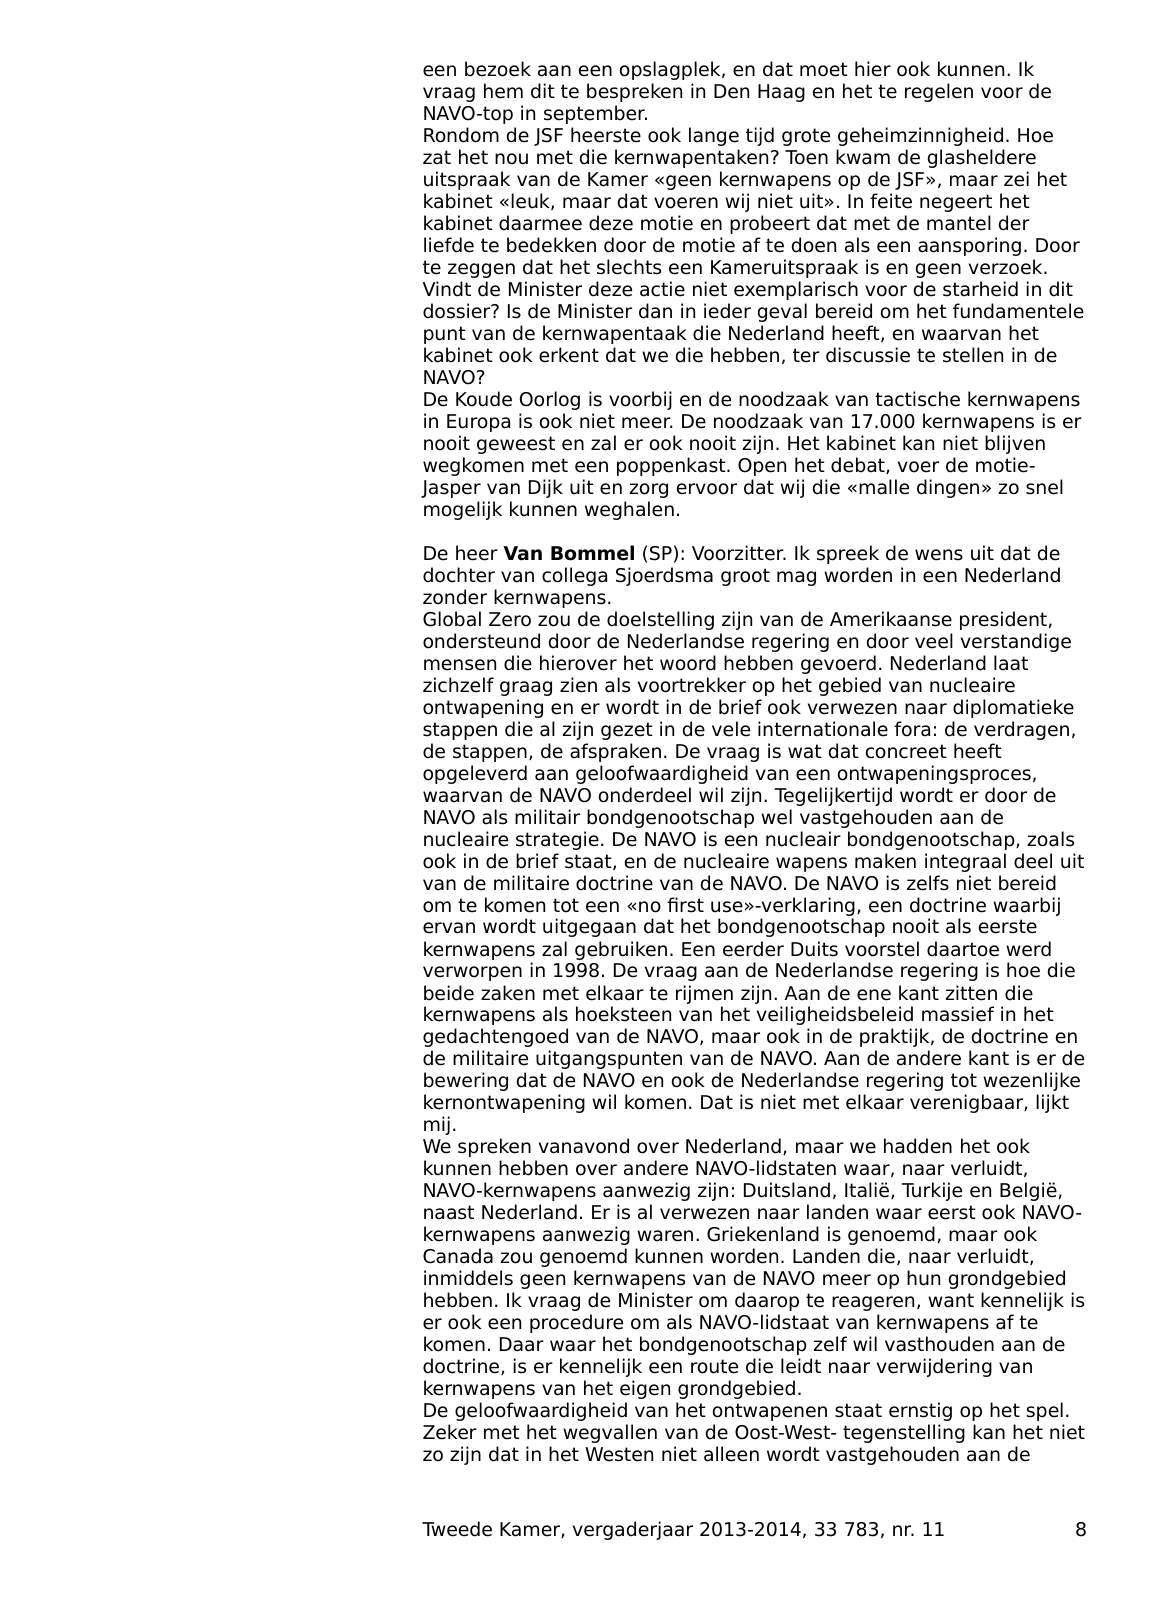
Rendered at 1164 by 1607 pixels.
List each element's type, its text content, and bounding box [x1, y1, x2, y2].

text Global Zero zou de doelstelling zijn van de Amerikaanse president, ondersteund door de Nederlandse regering en door veel verstandige mensen die hierover het woord hebben gevoerd. Nederland laat zichzelf graag zien als voortrekker op het gebied van nucleaire ontwapening en er wordt in de brief ook verwezen naar diplomatieke stappen die al zijn gezet in de vele internationale fora: de verdragen, de stappen, de afspraken. De vraag is wat dat concreet heeft opgeleverd aan geloofwaardigheid van een ontwapeningsproces, waarvan de NAVO onderdeel wil zijn. Tegelijkertijd wordt er door de NAVO als militair bondgenootschap wel vastgehouden aan de nucleaire strategie. De NAVO is een nucleair bondgenootschap, zoals ook in de brief staat, en de nucleaire wapens maken integraal deel uit van de militaire doctrine van de NAVO. De NAVO is zelfs niet bereid om te komen tot een «no first use»-verklaring, een doctrine waarbij ervan wordt uitgegaan dat het bondgenootschap nooit als eerste kernwapens zal gebruiken. Een eerder Duits voorstel daartoe werd verworpen in 1998. De vraag aan de Nederlandse regering is hoe die beide zaken met elkaar te rijmen zijn. Aan de ene kant zitten die kernwapens als hoeksteen van het veiligheidsbeleid massief in het gedachtengoed van de NAVO, maar ook in de praktijk, de doctrine en de militaire uitgangspunten van de NAVO. Aan de andere kant is er de bewering dat de NAVO en ook de Nederlandse regering tot wezenlijke kernontwapening wil komen. Dat is niet met elkaar verenigbaar, lijkt mij. [422, 609, 1087, 1136]
text Rondom de JSF heerste ook lange tijd grote geheimzinnigheid. Hoe zat het nou met die kernwapentaken? Toen kwam de glasheldere uitspraak van de Kamer «geen kernwapens op de JSF», maar zei het kabinet «leuk, maar dat voeren wij niet uit». In feite negeert het kabinet daarmee deze motie en probeert dat met de mantel der liefde te bedekken door de motie af te doen als een aansporing. Door te zeggen dat het slechts een Kameruitspraak is en geen verzoek. Vindt de Minister deze actie niet exemplarisch voor de starheid in dit dossier? Is de Minister dan in ieder geval bereid om het fundamentele punt van de kernwapentaak die Nederland heeft, en waarvan het kabinet ook erkent dat we die hebben, ter discussie te stellen in de NAVO? [422, 125, 1087, 389]
text De heer Van Bommel (SP): Voorzitter. Ik spreek de wens uit dat de dochter van collega Sjoerdsma groot mag worden in een Nederland zonder kernwapens. [422, 543, 1087, 609]
text We spreken vanavond over Nederland, maar we hadden het ook kunnen hebben over andere NAVO-lidstaten waar, naar verluidt, NAVO-kernwapens aanwezig zijn: Duitsland, Italië, Turkije en België, naast Nederland. Er is al verwezen naar landen waar eerst ook NAVO-kernwapens aanwezig waren. Griekenland is genoemd, maar ook Canada zou genoemd kunnen worden. Landen die, naar verluidt, inmiddels geen kernwapens van de NAVO meer op hun grondgebied hebben. Ik vraag de Minister om daarop te reageren, want kennelijk is er ook een procedure om als NAVO-lidstaat van kernwapens af te komen. Daar waar het bondgenootschap zelf wil vasthouden aan de doctrine, is er kennelijk een route die leidt naar verwijdering van kernwapens van het eigen grondgebied. [422, 1136, 1087, 1400]
text De Koude Oorlog is voorbij en de noodzaak van tactische kernwapens in Europa is ook niet meer. De noodzaak van 17.000 kernwapens is er nooit geweest en zal er ook nooit zijn. Het kabinet kan niet blijven wegkomen met een poppenkast. Open het debat, voer de motie-Jasper van Dijk uit en zorg ervoor dat wij die «malle dingen» zo snel mogelijk kunnen weghalen. [422, 389, 1087, 521]
text een bezoek aan een opslagplek, en dat moet hier ook kunnen. Ik vraag hem dit te bespreken in Den Haag en het te regelen voor de NAVO-top in september. [422, 59, 1087, 125]
text De geloofwaardigheid van het ontwapenen staat ernstig op het spel. Zeker met het wegvallen van de Oost-West- tegenstelling kan het niet zo zijn dat in het Westen niet alleen wordt vastgehouden aan de [422, 1400, 1087, 1466]
